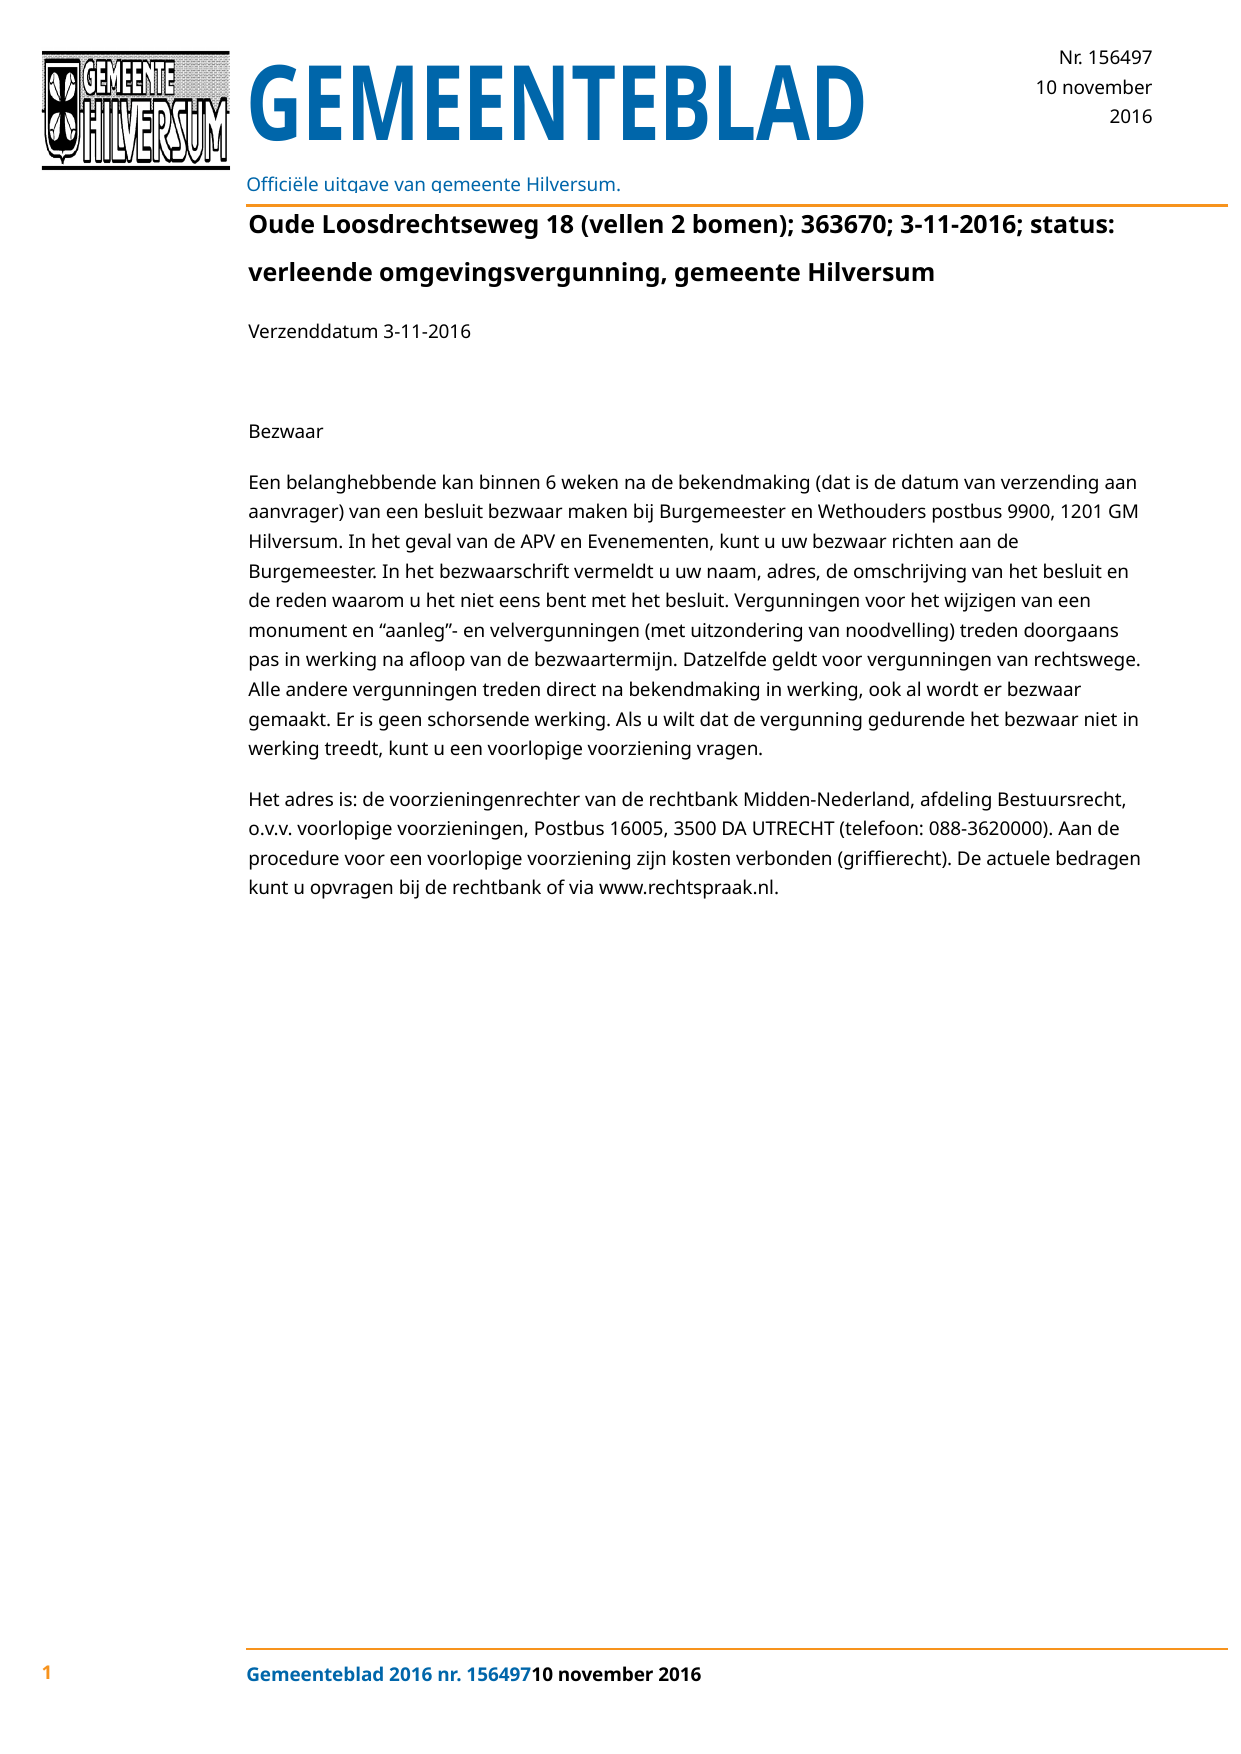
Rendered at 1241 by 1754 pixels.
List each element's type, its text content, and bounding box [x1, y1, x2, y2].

text Bezwaar [248, 419, 1152, 444]
text Het adres is: de voorzieningenrechter van de rechtbank Midden-Nederland, afdeling Bestuursrecht, o.v.v. voorlopige voorzieningen, Postbus 16005, 3500 DA UTRECHT (telefoon: 088-3620000). Aan de procedure voor een voorlopige voorziening zijn kosten verbonden (griffierecht). De actuele bedragen kunt u opvragen bij de rechtbank of via www.rechtspraak.nl. [248, 786, 1152, 900]
text Een belanghebbende kan binnen 6 weken na de bekendmaking (dat is de datum van verzending aan aanvrager) van een besluit bezwaar maken bij Burgemeester en Wethouders postbus 9900, 1201 GM Hilversum. In het geval van de APV en Evenementen, kunt u uw bezwaar richten aan de Burgemeester. In het bezwaarschrift vermeldt u uw naam, adres, de omschrijving van het besluit en de reden waarom u het niet eens bent met het besluit. Vergunningen voor het wijzigen van een monument en “aanleg”- en velvergunningen (met uitzondering van noodvelling) treden doorgaans pas in werking na afloop van de bezwaartermijn. Datzelfde geldt voor vergunningen van rechtswege. Alle andere vergunningen treden direct na bekendmaking in werking, ook al wordt er bezwaar gemaakt. Er is geen schorsende werking. Als u wilt dat de vergunning gedurende het bezwaar niet in werking treedt, kunt u een voorlopige voorziening vragen. [248, 469, 1152, 761]
text Oude Loosdrechtseweg 18 (vellen 2 bomen); 363670; 3-11-2016; status: verleende omgevingsvergunning, gemeente Hilversum [248, 207, 1152, 288]
text Verzenddatum 3-11-2016 [248, 318, 1152, 344]
picture [41, 47, 231, 172]
